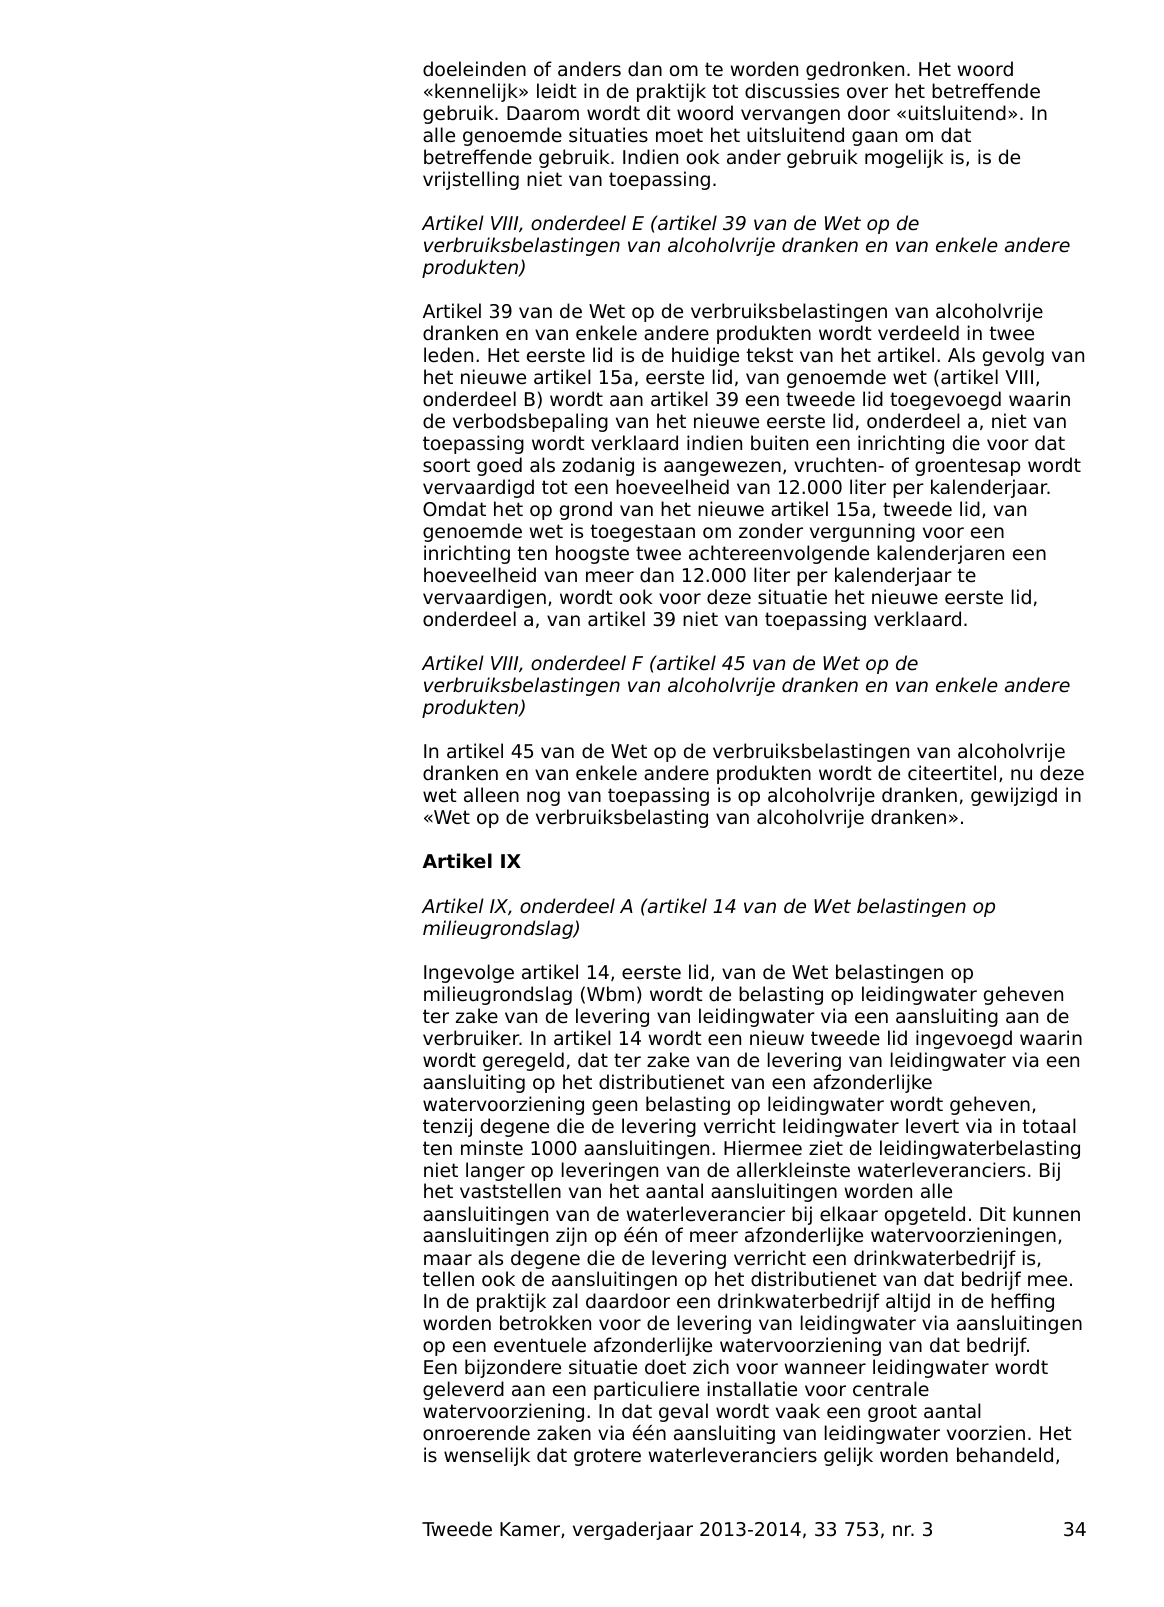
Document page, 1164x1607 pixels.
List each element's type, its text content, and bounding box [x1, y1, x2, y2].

text Artikel 39 van de Wet op de verbruiksbelastingen van alcoholvrije dranken en van enkele andere produkten wordt verdeeld in twee leden. Het eerste lid is de huidige tekst van het artikel. Als gevolg van het nieuwe artikel 15a, eerste lid, van genoemde wet (artikel VIII, onderdeel B) wordt aan artikel 39 een tweede lid toegevoegd waarin de verbodsbepaling van het nieuwe eerste lid, onderdeel a, niet van toepassing wordt verklaard indien buiten een inrichting die voor dat soort goed als zodanig is aangewezen, vruchten- of groentesap wordt vervaardigd tot een hoeveelheid van 12.000 liter per kalenderjaar. Omdat het op grond van het nieuwe artikel 15a, tweede lid, van genoemde wet is toegestaan om zonder vergunning voor een inrichting ten hoogste twee achtereenvolgende kalenderjaren een hoeveelheid van meer dan 12.000 liter per kalenderjaar te vervaardigen, wordt ook voor deze situatie het nieuwe eerste lid, onderdeel a, van artikel 39 niet van toepassing verklaard. [422, 301, 1087, 631]
text In artikel 45 van de Wet op de verbruiksbelastingen van alcoholvrije dranken en van enkele andere produkten wordt de citeertitel, nu deze wet alleen nog van toepassing is op alcoholvrije dranken, gewijzigd in «Wet op de verbruiksbelasting van alcoholvrije dranken». [422, 741, 1087, 829]
subtitle Artikel VIII, onderdeel F (artikel 45 van de Wet op de verbruiksbelastingen van alcoholvrije dranken en van enkele andere produkten) [422, 653, 1087, 719]
text Een bijzondere situatie doet zich voor wanneer leidingwater wordt geleverd aan een particuliere installatie voor centrale watervoorziening. In dat geval wordt vaak een groot aantal onroerende zaken via één aansluiting van leidingwater voorzien. Het is wenselijk dat grotere waterleveranciers gelijk worden behandeld, [422, 1357, 1087, 1467]
text doeleinden of anders dan om te worden gedronken. Het woord «kennelijk» leidt in de praktijk tot discussies over het betreffende gebruik. Daarom wordt dit woord vervangen door «uitsluitend». In alle genoemde situaties moet het uitsluitend gaan om dat betreffende gebruik. Indien ook ander gebruik mogelijk is, is de vrijstelling niet van toepassing. [422, 59, 1087, 191]
text Ingevolge artikel 14, eerste lid, van de Wet belastingen op milieugrondslag (Wbm) wordt de belasting op leidingwater geheven ter zake van de levering van leidingwater via een aansluiting aan de verbruiker. In artikel 14 wordt een nieuw tweede lid ingevoegd waarin wordt geregeld, dat ter zake van de levering van leidingwater via een aansluiting op het distributienet van een afzonderlijke watervoorziening geen belasting op leidingwater wordt geheven, tenzij degene die de levering verricht leidingwater levert via in totaal ten minste 1000 aansluitingen. Hiermee ziet de leidingwaterbelasting niet langer op leveringen van de allerkleinste waterleveranciers. Bij het vaststellen van het aantal aansluitingen worden alle aansluitingen van de waterleverancier bij elkaar opgeteld. Dit kunnen aansluitingen zijn op één of meer afzonderlijke watervoorzieningen, maar als degene die de levering verricht een drinkwaterbedrijf is, tellen ook de aansluitingen op het distributienet van dat bedrijf mee. In de praktijk zal daardoor een drinkwaterbedrijf altijd in de heffing worden betrokken voor de levering van leidingwater via aansluitingen op een eventuele afzonderlijke watervoorziening van dat bedrijf. [422, 962, 1087, 1357]
subtitle Artikel VIII, onderdeel E (artikel 39 van de Wet op de verbruiksbelastingen van alcoholvrije dranken en van enkele andere produkten) [422, 213, 1087, 279]
subtitle Artikel IX, onderdeel A (artikel 14 van de Wet belastingen op milieugrondslag) [422, 896, 1087, 939]
subtitle Artikel IX [422, 851, 1087, 873]
